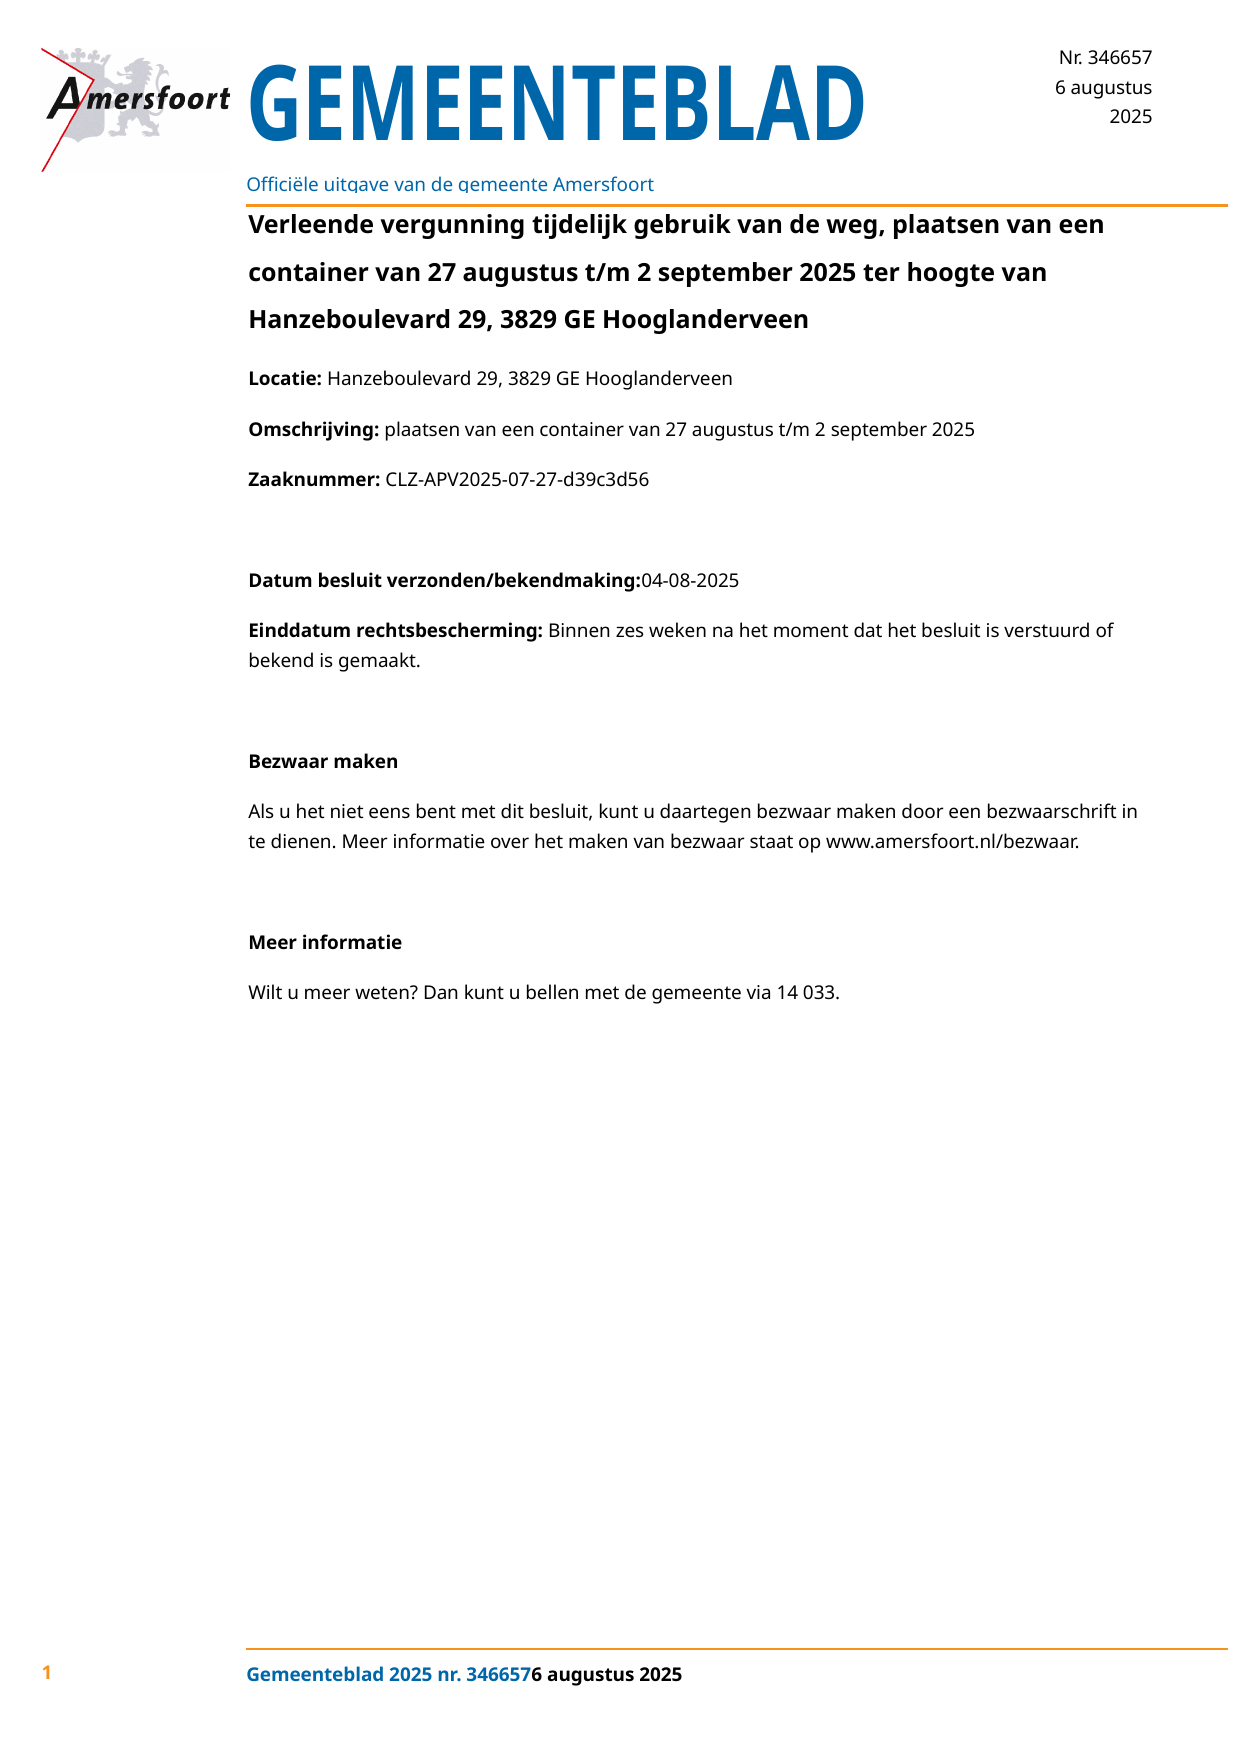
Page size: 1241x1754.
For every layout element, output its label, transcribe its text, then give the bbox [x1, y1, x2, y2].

text Wilt u meer weten? Dan kunt u bellen met de gemeente via 14 033. [248, 979, 1152, 1005]
text Verleende vergunning tijdelijk gebruik van de weg, plaatsen van een container van 27 augustus t/m 2 september 2025 ter hoogte van Hanzeboulevard 29, 3829 GE Hooglanderveen [248, 207, 1152, 336]
text Datum besluit verzonden/bekendmaking:04-08-2025 [248, 567, 1152, 593]
text Bezwaar maken [248, 748, 1152, 774]
text Omschrijving: plaatsen van een container van 27 augustus t/m 2 september 2025 [248, 416, 1152, 442]
picture [41, 47, 231, 172]
text Als u het niet eens bent met dit besluit, kunt u daartegen bezwaar maken door een bezwaarschrift in te dienen. Meer informatie over het maken van bezwaar staat op www.amersfoort.nl/bezwaar. [248, 798, 1152, 854]
text Locatie: Hanzeboulevard 29, 3829 GE Hooglanderveen [248, 366, 1152, 391]
text Zaaknummer: CLZ-APV2025-07-27-d39c3d56 [248, 466, 1152, 492]
text Einddatum rechtsbescherming: Binnen zes weken na het moment dat het besluit is verstuurd of bekend is gemaakt. [248, 618, 1152, 673]
text Meer informatie [248, 929, 1152, 954]
